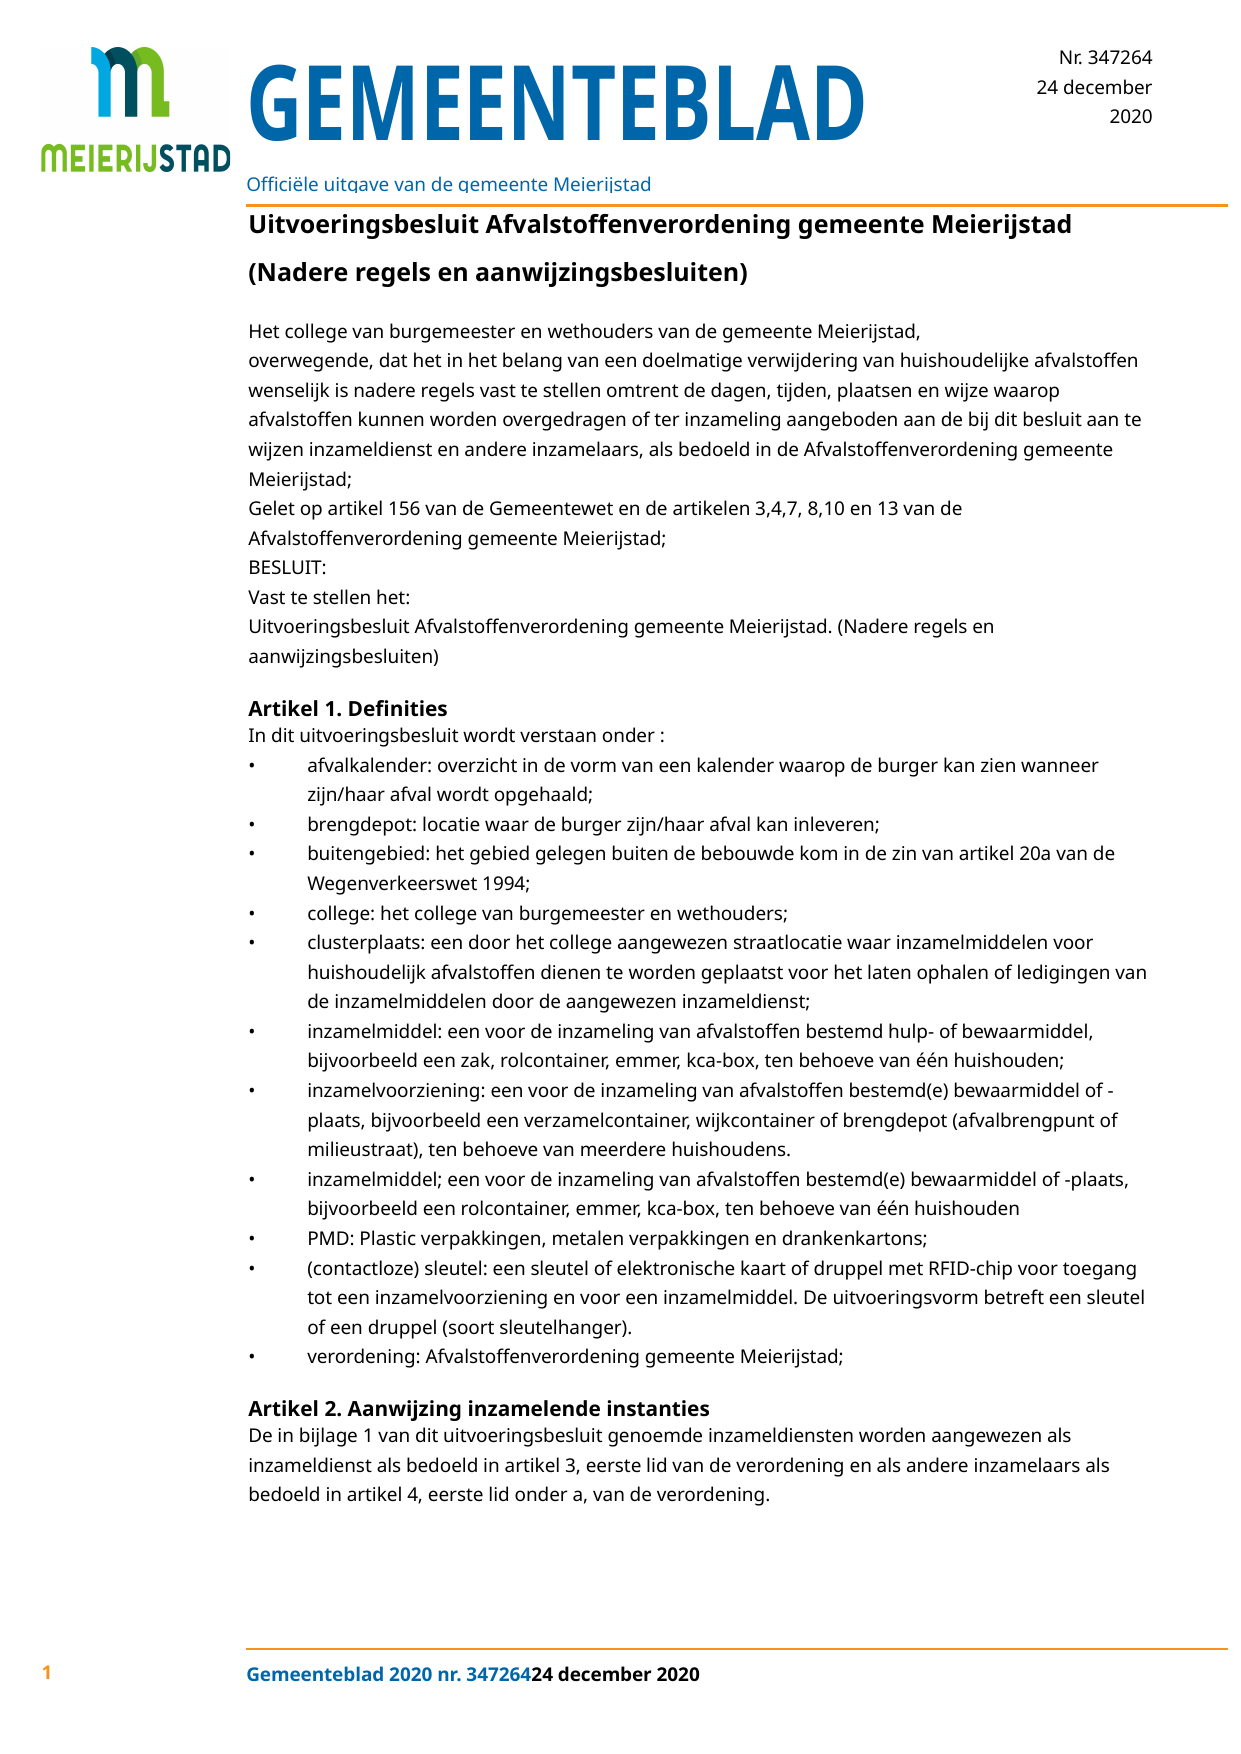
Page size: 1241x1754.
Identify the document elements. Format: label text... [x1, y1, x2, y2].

text Uitvoeringsbesluit Afvalstoffenverordening gemeente Meierijstad. (Nadere regels en aanwijzingsbesluiten) [248, 614, 1152, 669]
list (contactloze) sleutel: een sleutel of elektronische kaart of druppel met RFID-chip voor toegang tot een inzamelvoorziening en voor een inzamelmiddel. De uitvoeringsvorm betreft een sleutel of een druppel (soort sleutelhanger). [248, 1255, 1152, 1339]
list college: het college van burgemeester en wethouders; [248, 900, 1152, 925]
list brengdepot: locatie waar de burger zijn/haar afval kan inleveren; [248, 811, 1152, 837]
text Het college van burgemeester en wethouders van de gemeente Meierijstad, [248, 318, 1152, 344]
list afvalkalender: overzicht in de vorm van een kalender waarop de burger kan zien wanneer zijn/haar afval wordt opgehaald; [248, 752, 1152, 807]
list clusterplaats: een door het college aangewezen straatlocatie waar inzamelmiddelen voor huishoudelijk afvalstoffen dienen te worden geplaatst voor het laten ophalen of ledigingen van de inzamelmiddelen door de aangewezen inzameldienst; [248, 929, 1152, 1014]
list inzamelmiddel; een voor de inzameling van afvalstoffen bestemd(e) bewaarmiddel of -plaats, bijvoorbeeld een rolcontainer, emmer, kca-box, ten behoeve van één huishouden [248, 1166, 1152, 1221]
text Uitvoeringsbesluit Afvalstoffenverordening gemeente Meierijstad (Nadere regels en aanwijzingsbesluiten) [248, 207, 1152, 288]
text Artikel 2. Aanwijzing inzamelende instanties [248, 1394, 1152, 1422]
list verordening: Afvalstoffenverordening gemeente Meierijstad; [248, 1343, 1152, 1369]
text De in bijlage 1 van dit uitvoeringsbesluit genoemde inzameldiensten worden aangewezen als inzameldienst als bedoeld in artikel 3, eerste lid van de verordening en als andere inzamelaars als bedoeld in artikel 4, eerste lid onder a, van de verordening. [248, 1422, 1152, 1507]
picture [41, 47, 231, 172]
text Artikel 1. Definities [248, 694, 1152, 722]
list buitengebied: het gebied gelegen buiten de bebouwde kom in de zin van artikel 20a van de Wegenverkeerswet 1994; [248, 841, 1152, 896]
text Vast te stellen het: [248, 584, 1152, 610]
list PMD: Plastic verpakkingen, metalen verpakkingen en drankenkartons; [248, 1225, 1152, 1251]
text overwegende, dat het in het belang van een doelmatige verwijdering van huishoudelijke afvalstoffen wenselijk is nadere regels vast te stellen omtrent de dagen, tijden, plaatsen en wijze waarop afvalstoffen kunnen worden overgedragen of ter inzameling aangeboden aan de bij dit besluit aan te wijzen inzameldienst en andere inzamelaars, als bedoeld in de Afvalstoffenverordening gemeente Meierijstad; [248, 347, 1152, 492]
list inzamelvoorziening: een voor de inzameling van afvalstoffen bestemd(e) bewaarmiddel of -plaats, bijvoorbeeld een verzamelcontainer, wijkcontainer of brengdepot (afvalbrengpunt of milieustraat), ten behoeve van meerdere huishoudens. [248, 1077, 1152, 1162]
list inzamelmiddel: een voor de inzameling van afvalstoffen bestemd hulp- of bewaarmiddel, bijvoorbeeld een zak, rolcontainer, emmer, kca-box, ten behoeve van één huishouden; [248, 1018, 1152, 1073]
text BESLUIT: [248, 554, 1152, 580]
text Gelet op artikel 156 van de Gemeentewet en de artikelen 3,4,7, 8,10 en 13 van de Afvalstoffenverordening gemeente Meierijstad; [248, 495, 1152, 551]
text In dit uitvoeringsbesluit wordt verstaan onder : [248, 722, 1152, 748]
